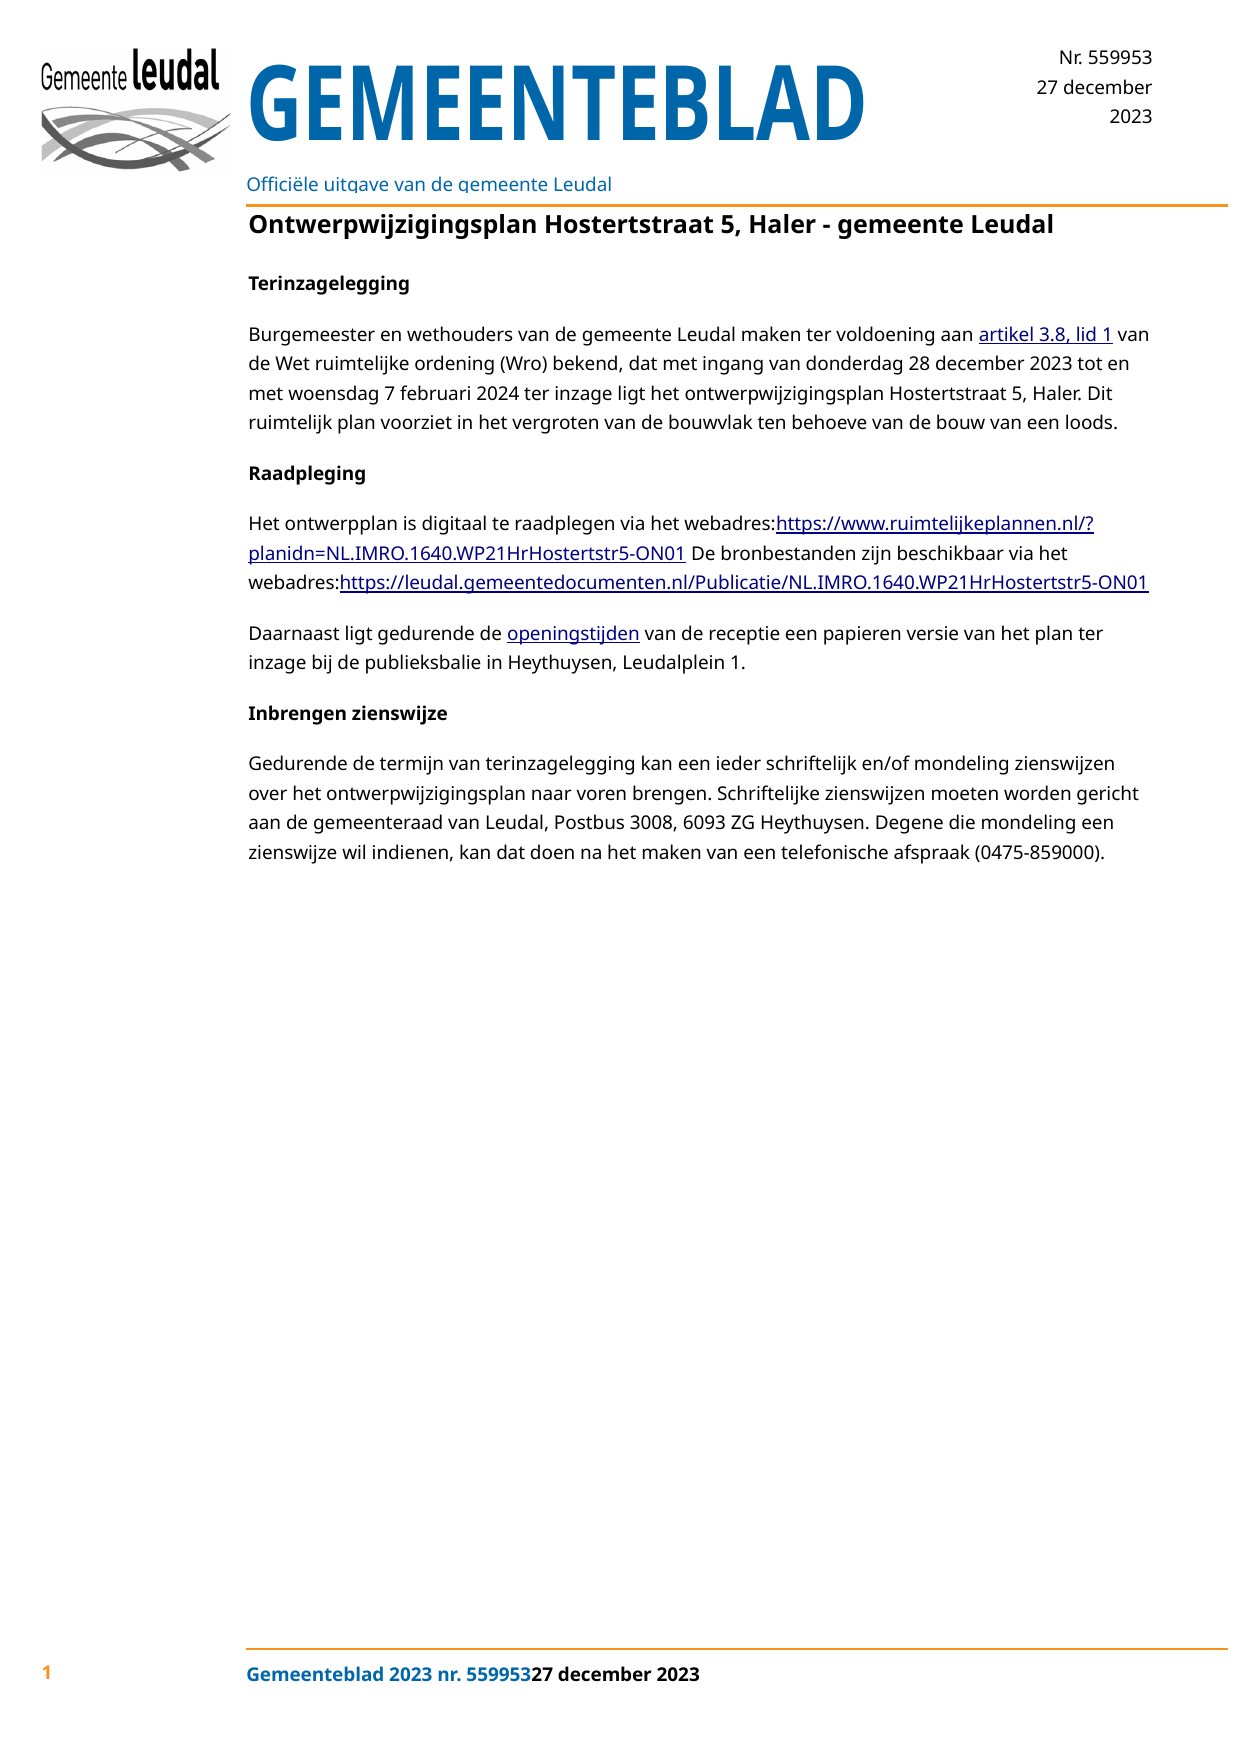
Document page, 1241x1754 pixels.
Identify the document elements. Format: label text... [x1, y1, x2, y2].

text Ontwerpwijzigingsplan Hostertstraat 5, Haler - gemeente Leudal [248, 207, 1152, 241]
text Burgemeester en wethouders van de gemeente Leudal maken ter voldoening aan artikel 3.8, lid 1 van de Wet ruimtelijke ordening (Wro) bekend, dat met ingang van donderdag 28 december 2023 tot en met woensdag 7 februari 2024 ter inzage ligt het ontwerpwijzigingsplan Hostertstraat 5, Haler. Dit ruimtelijk plan voorziet in het vergroten van de bouwvlak ten behoeve van de bouw van een loods. [248, 321, 1152, 435]
picture [41, 47, 231, 172]
text Raadpleging [248, 460, 1152, 486]
text Gedurende de termijn van terinzagelegging kan een ieder schriftelijk en/of mondeling zienswijzen over het ontwerpwijzigingsplan naar voren brengen. Schriftelijke zienswijzen moeten worden gericht aan de gemeenteraad van Leudal, Postbus 3008, 6093 ZG Heythuysen. Degene die mondeling een zienswijze wil indienen, kan dat doen na het maken van een telefonische afspraak (0475-859000). [248, 750, 1152, 865]
text Het ontwerpplan is digitaal te raadplegen via het webadres:https://www.ruimtelijkeplannen.nl/?planidn=NL.IMRO.1640.WP21HrHostertstr5-ON01 De bronbestanden zijn beschikbaar via het webadres:https://leudal.gemeentedocumenten.nl/Publicatie/NL.IMRO.1640.WP21HrHostertstr5-ON01 [248, 510, 1152, 595]
text Daarnaast ligt gedurende de openingstijden van de receptie een papieren versie van het plan ter inzage bij de publieksbalie in Heythuysen, Leudalplein 1. [248, 620, 1152, 675]
text Terinzagelegging [248, 270, 1152, 296]
text Inbrengen zienswijze [248, 700, 1152, 726]
